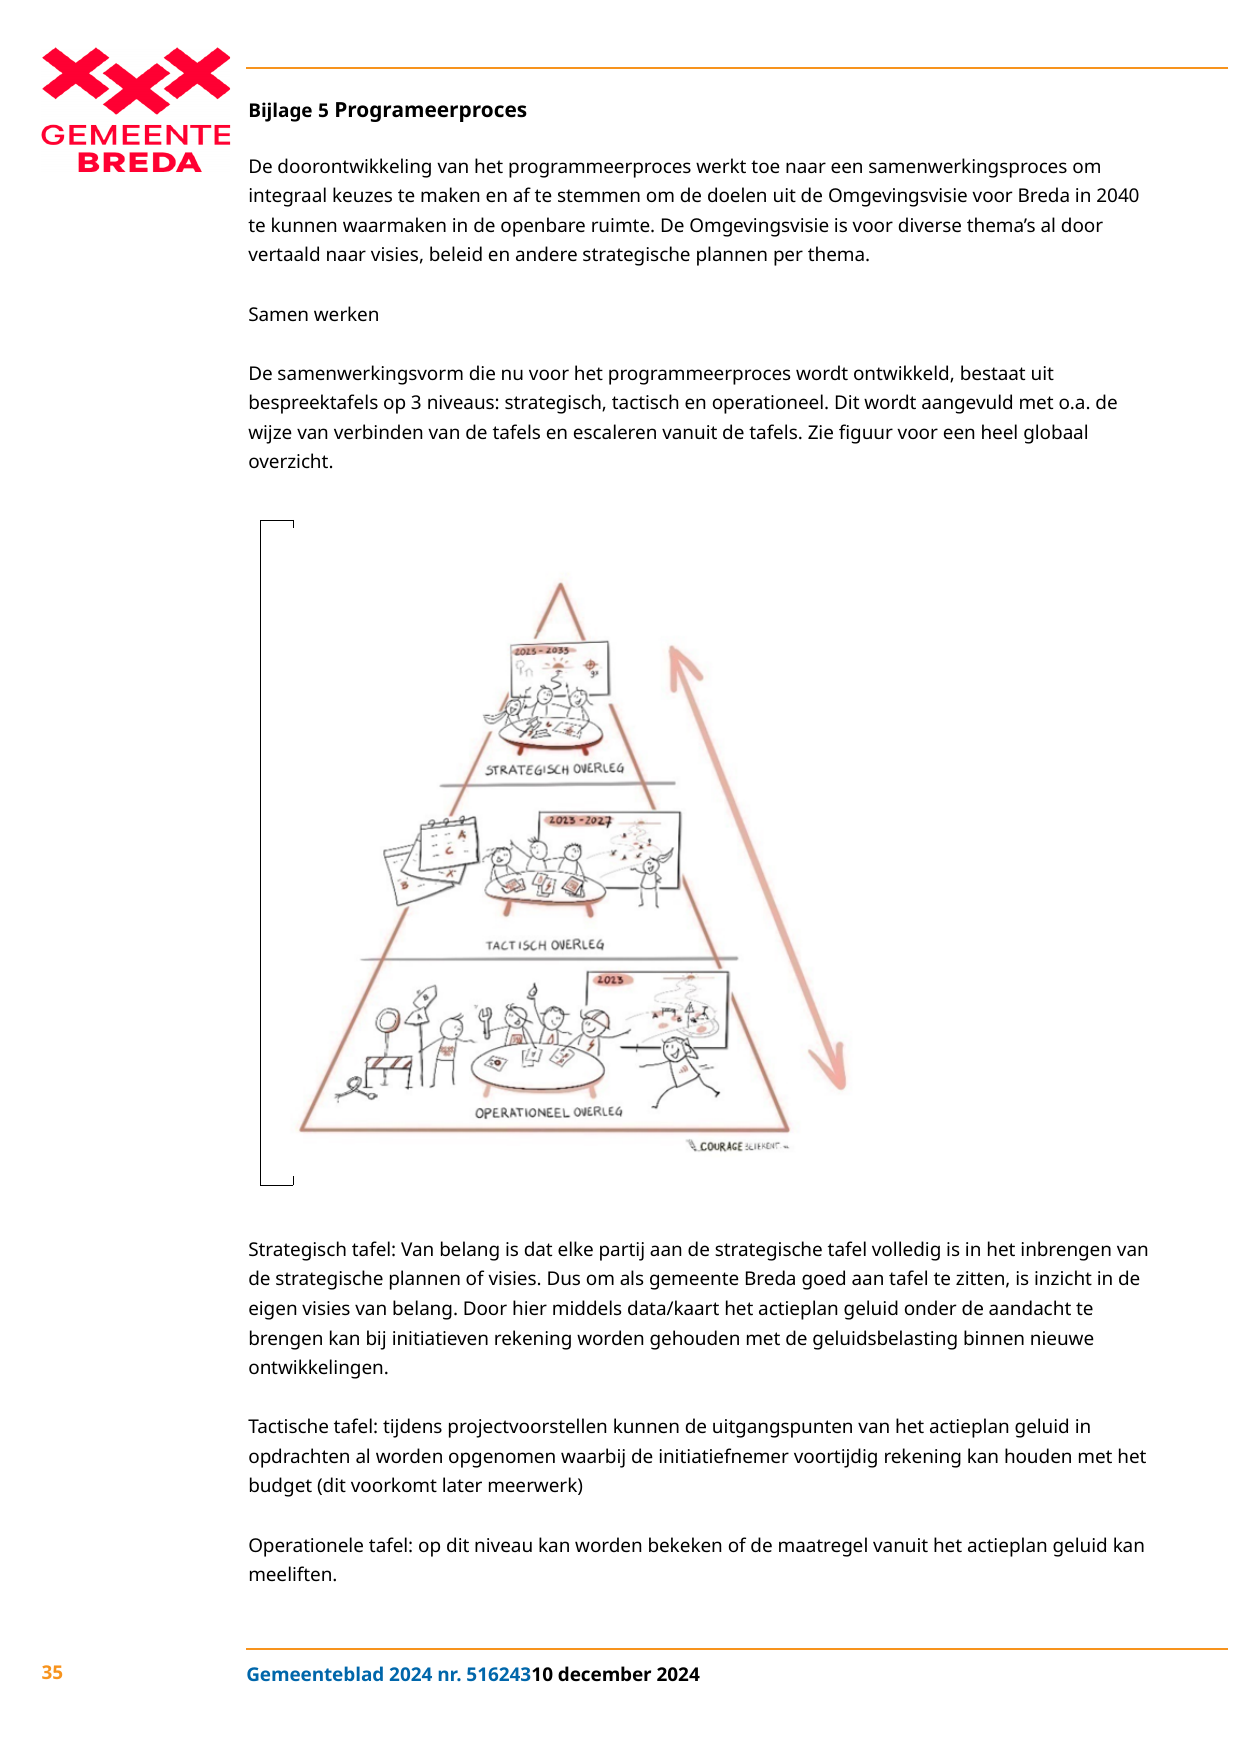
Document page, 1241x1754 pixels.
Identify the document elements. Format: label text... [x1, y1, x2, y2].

picture [41, 47, 231, 172]
picture [268, 528, 860, 1176]
text De doorontwikkeling van het programmeerproces werkt toe naar een samenwerkingsproces om integraal keuzes te maken en af te stemmen om de doelen uit de Omgevingsvisie voor Breda in 2040 te kunnen waarmaken in de openbare ruimte. De Omgevingsvisie is voor diverse thema’s al door vertaald naar visies, beleid en andere strategische plannen per thema. [248, 153, 1152, 267]
text Strategisch tafel: Van belang is dat elke partij aan de strategische tafel volledig is in het inbrengen van de strategische plannen of visies. Dus om als gemeente Breda goed aan tafel te zitten, is inzicht in de eigen visies van belang. Door hier middels data/kaart het actieplan geluid onder de aandacht te brengen kan bij initiatieven rekening worden gehouden met de geluidsbelasting binnen nieuwe ontwikkelingen. [248, 1236, 1152, 1380]
text Bijlage 5 Programeerproces [248, 95, 1152, 123]
text De samenwerkingsvorm die nu voor het programmeerproces wordt ontwikkeld, bestaat uit bespreektafels op 3 niveaus: strategisch, tactisch en operationeel. Dit wordt aangevuld met o.a. de wijze van verbinden van de tafels en escaleren vanuit de tafels. Zie figuur voor een heel globaal overzicht. [248, 360, 1152, 474]
text Tactische tafel: tijdens projectvoorstellen kunnen de uitgangspunten van het actieplan geluid in opdrachten al worden opgenomen waarbij de initiatiefnemer voortijdig rekening kan houden met het budget (dit voorkomt later meerwerk) [248, 1413, 1152, 1498]
text Samen werken [248, 301, 1152, 327]
text Operationele tafel: op dit niveau kan worden bekeken of de maatregel vanuit het actieplan geluid kan meeliften. [248, 1532, 1152, 1587]
